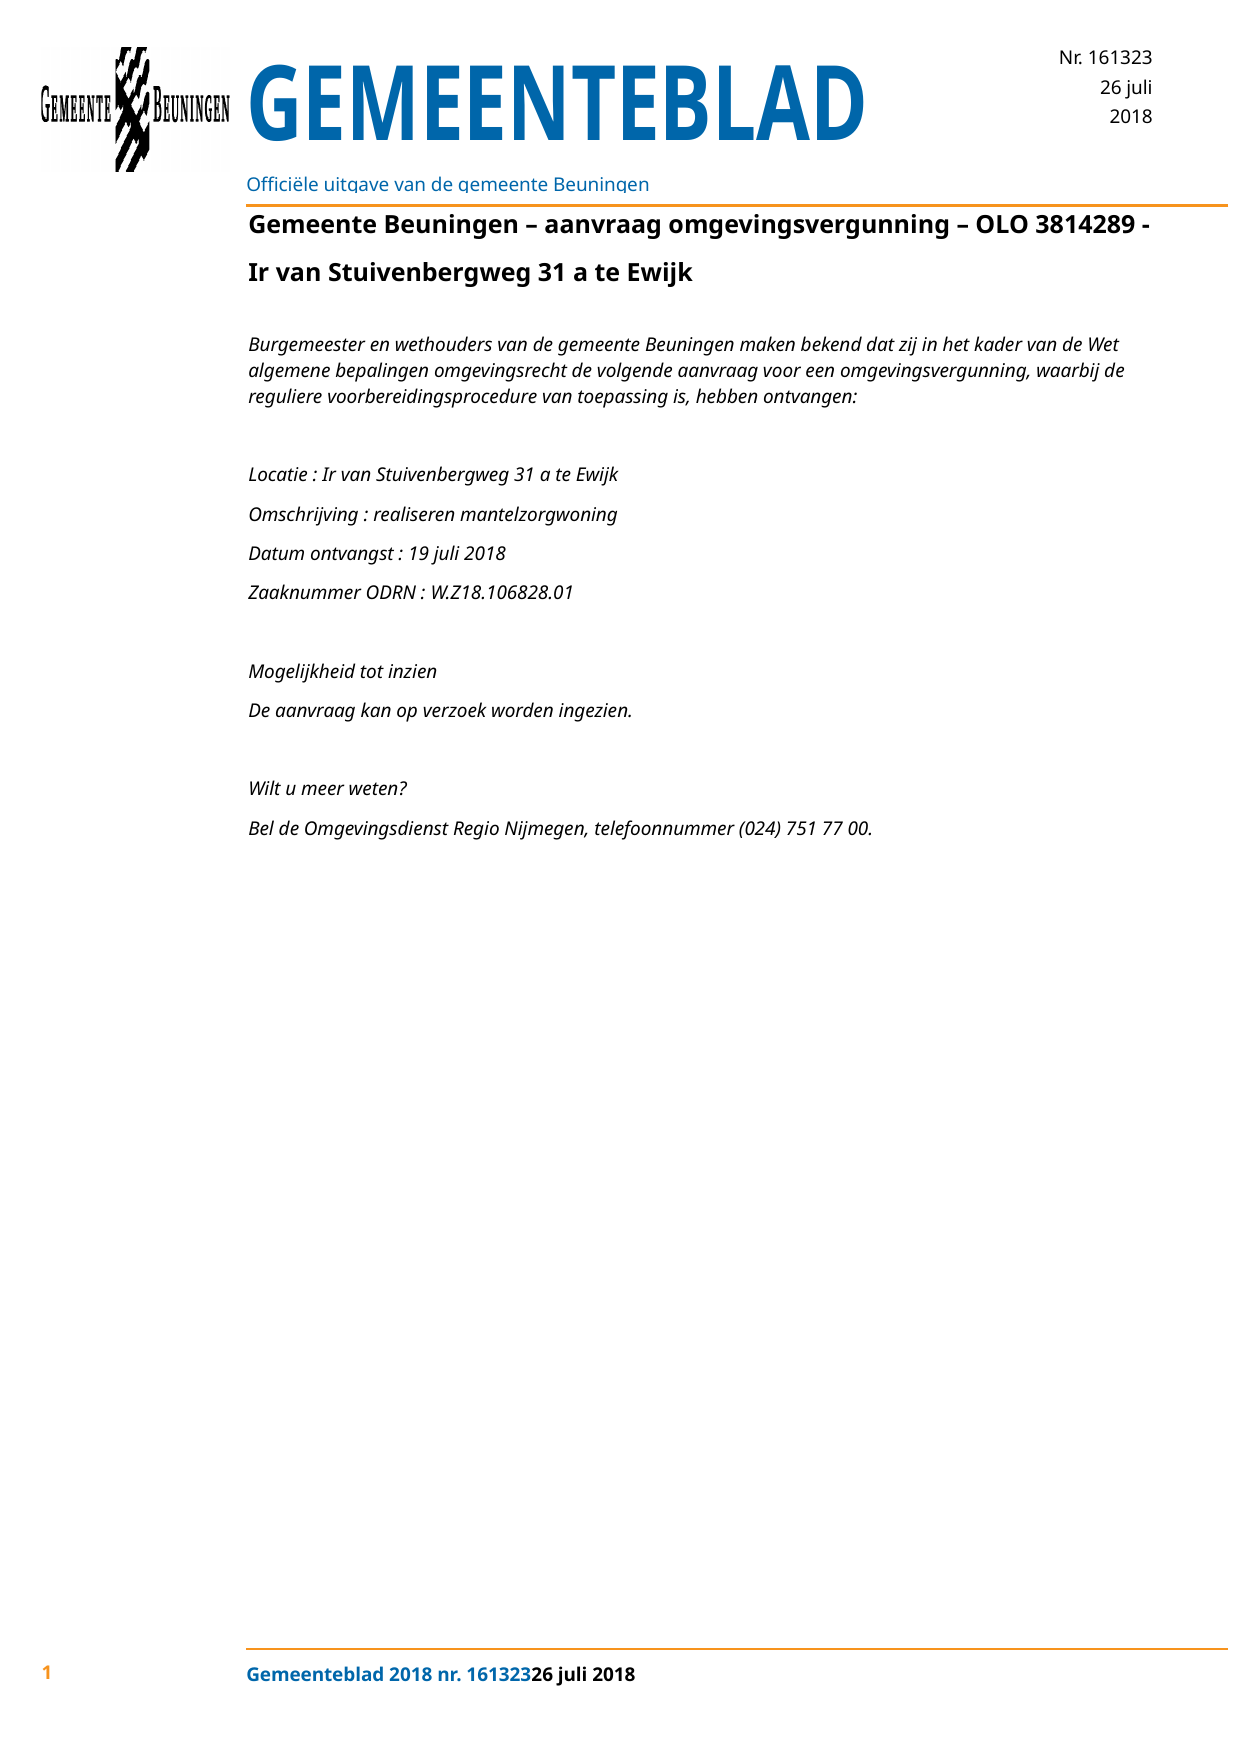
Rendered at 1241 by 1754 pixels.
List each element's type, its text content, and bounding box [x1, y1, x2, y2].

text Mogelijkheid tot inzien [248, 658, 1152, 683]
text Gemeente Beuningen – aanvraag omgevingsvergunning – OLO 3814289 - Ir van Stuivenbergweg 31 a te Ewijk [248, 207, 1152, 288]
picture [41, 47, 231, 172]
text Locatie : Ir van Stuivenbergweg 31 a te Ewijk [248, 461, 1152, 487]
text Omschrijving : realiseren mantelzorgwoning [248, 501, 1152, 526]
text Zaaknummer ODRN : W.Z18.106828.01 [248, 579, 1152, 605]
text Burgemeester en wethouders van de gemeente Beuningen maken bekend dat zij in het kader van de Wet algemene bepalingen omgevingsrecht de volgende aanvraag voor een omgevingsvergunning, waarbij de reguliere voorbereidingsprocedure van toepassing is, hebben ontvangen: [248, 331, 1152, 409]
text De aanvraag kan op verzoek worden ingezien. [248, 697, 1152, 723]
text Datum ontvangst : 19 juli 2018 [248, 540, 1152, 566]
text Wilt u meer weten? [248, 776, 1152, 801]
text Bel de Omgevingsdienst Regio Nijmegen, telefoonnummer (024) 751 77 00. [248, 815, 1152, 841]
